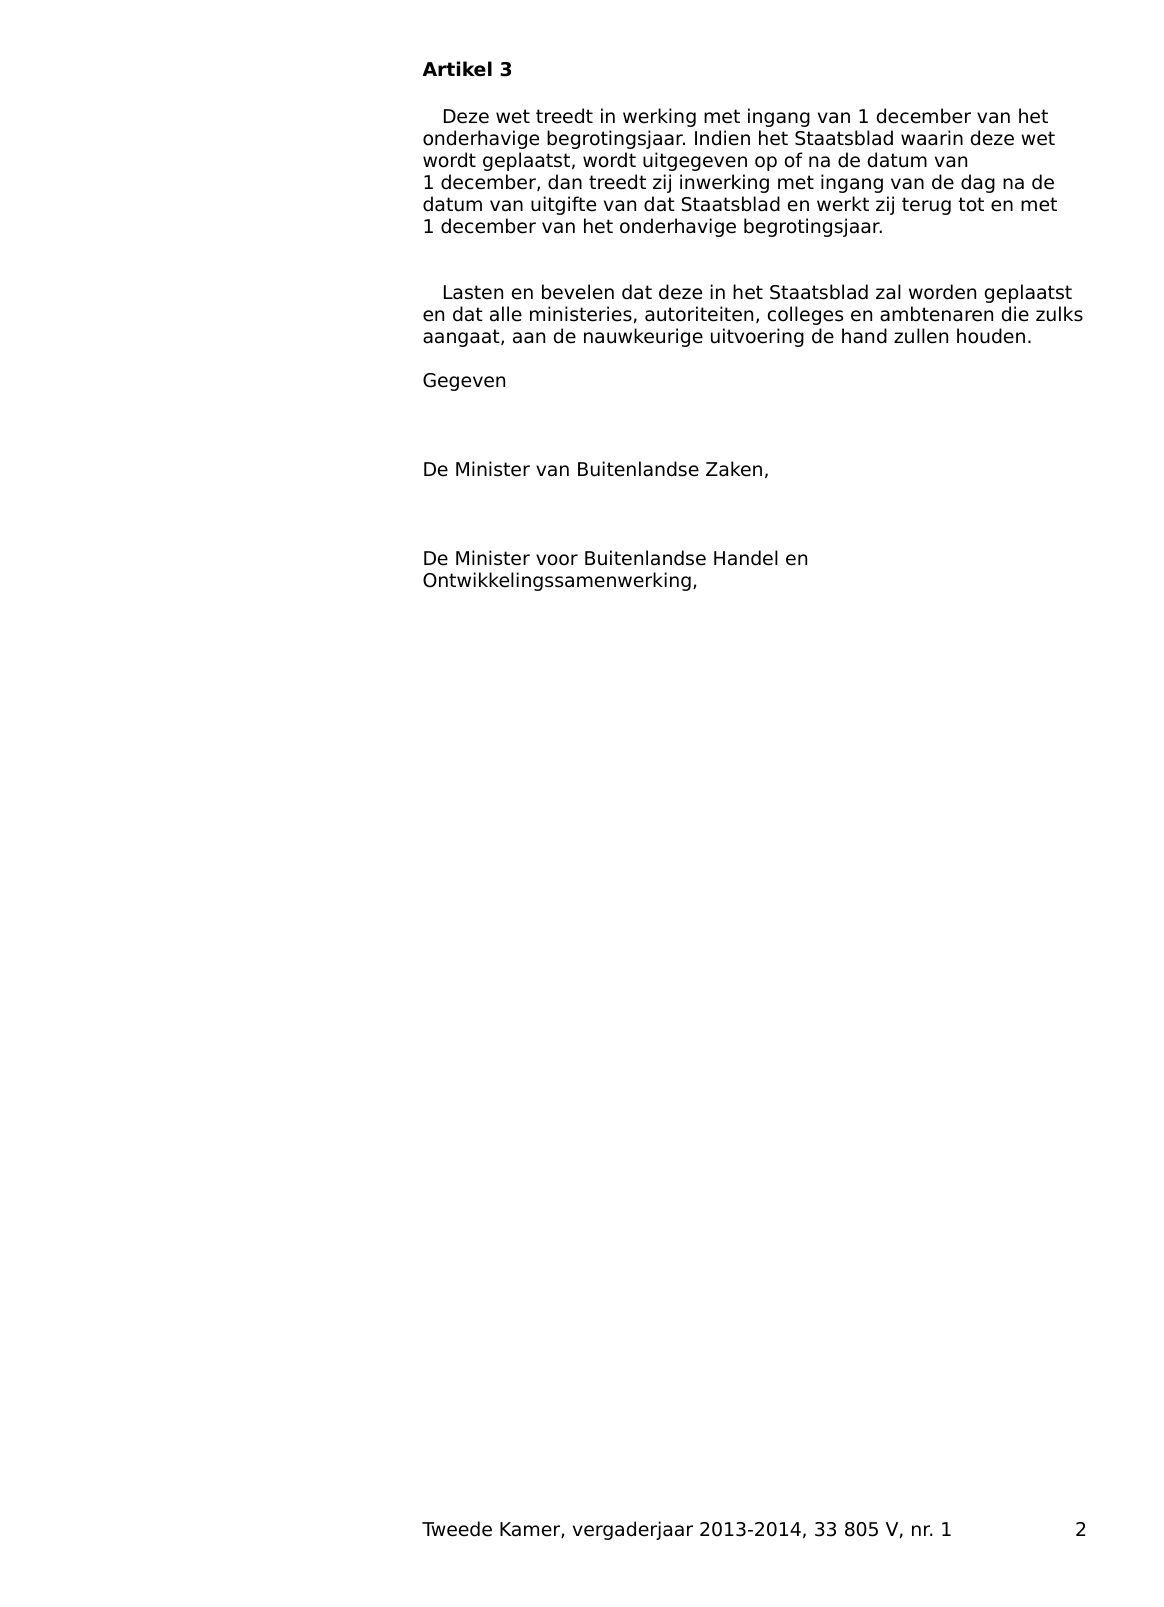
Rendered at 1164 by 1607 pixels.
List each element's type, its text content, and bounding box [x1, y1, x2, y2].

text Gegeven [422, 370, 1087, 392]
subtitle Artikel 3 [422, 59, 1087, 81]
text Lasten en bevelen dat deze in het Staatsblad zal worden geplaatst en dat alle ministeries, autoriteiten, colleges en ambtenaren die zulks aangaat, aan de nauwkeurige uitvoering de hand zullen houden. [422, 282, 1087, 348]
text De Minister van Buitenlandse Zaken, [422, 459, 1087, 481]
text Deze wet treedt in werking met ingang van 1 december van het onderhavige begrotingsjaar. Indien het Staatsblad waarin deze wet wordt geplaatst, wordt uitgegeven op of na de datum van 1 december, dan treedt zij inwerking met ingang van de dag na de datum van uitgifte van dat Staatsblad en werkt zij terug tot en met 1 december van het onderhavige begrotingsjaar. [422, 106, 1087, 238]
text De Minister voor Buitenlandse Handel en Ontwikkelingssamenwerking, [422, 547, 1087, 591]
